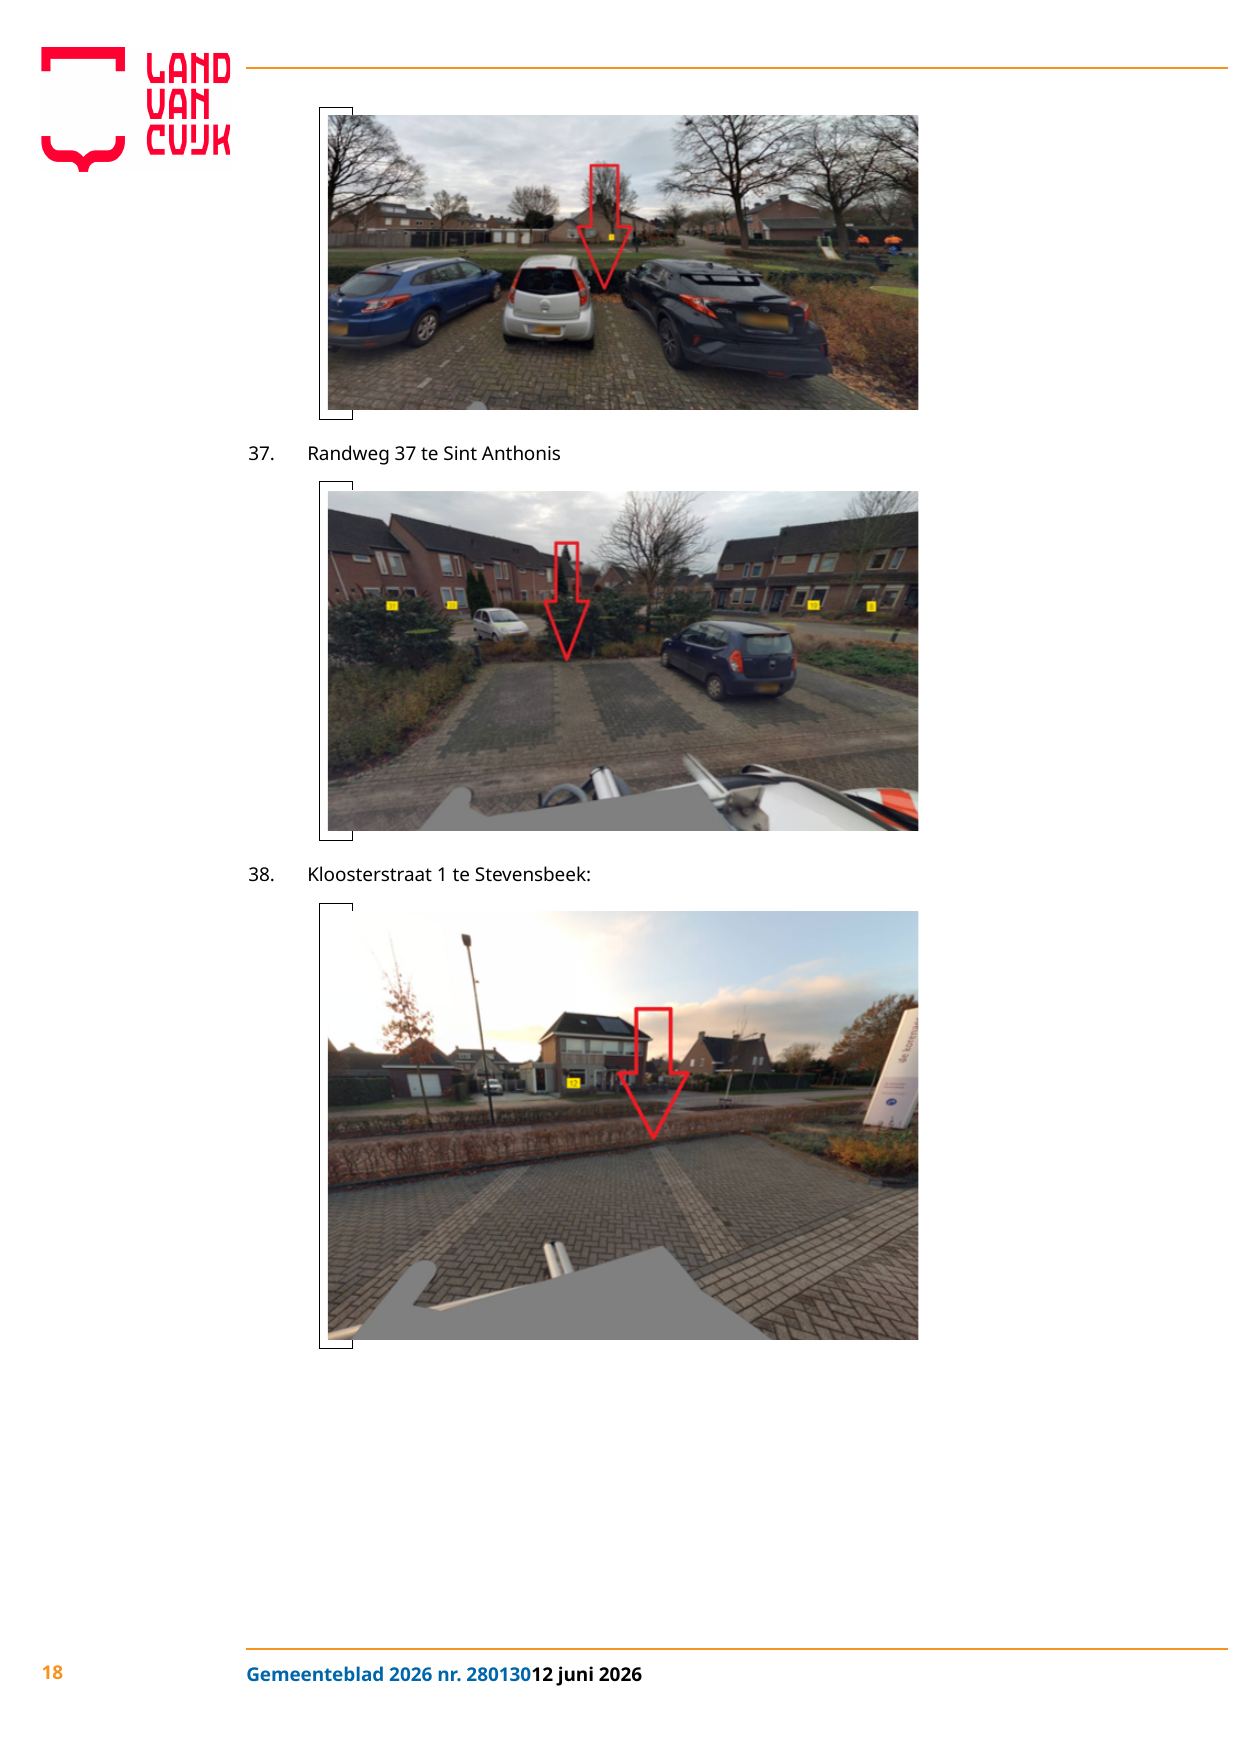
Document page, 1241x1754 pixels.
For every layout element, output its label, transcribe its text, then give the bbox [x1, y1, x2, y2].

picture [327, 911, 919, 1340]
picture [327, 490, 919, 831]
list Randweg 37 te Sint Anthonis [248, 440, 1152, 466]
picture [41, 47, 231, 172]
list Kloosterstraat 1 te Stevensbeek: [248, 861, 1152, 887]
picture [327, 115, 919, 410]
